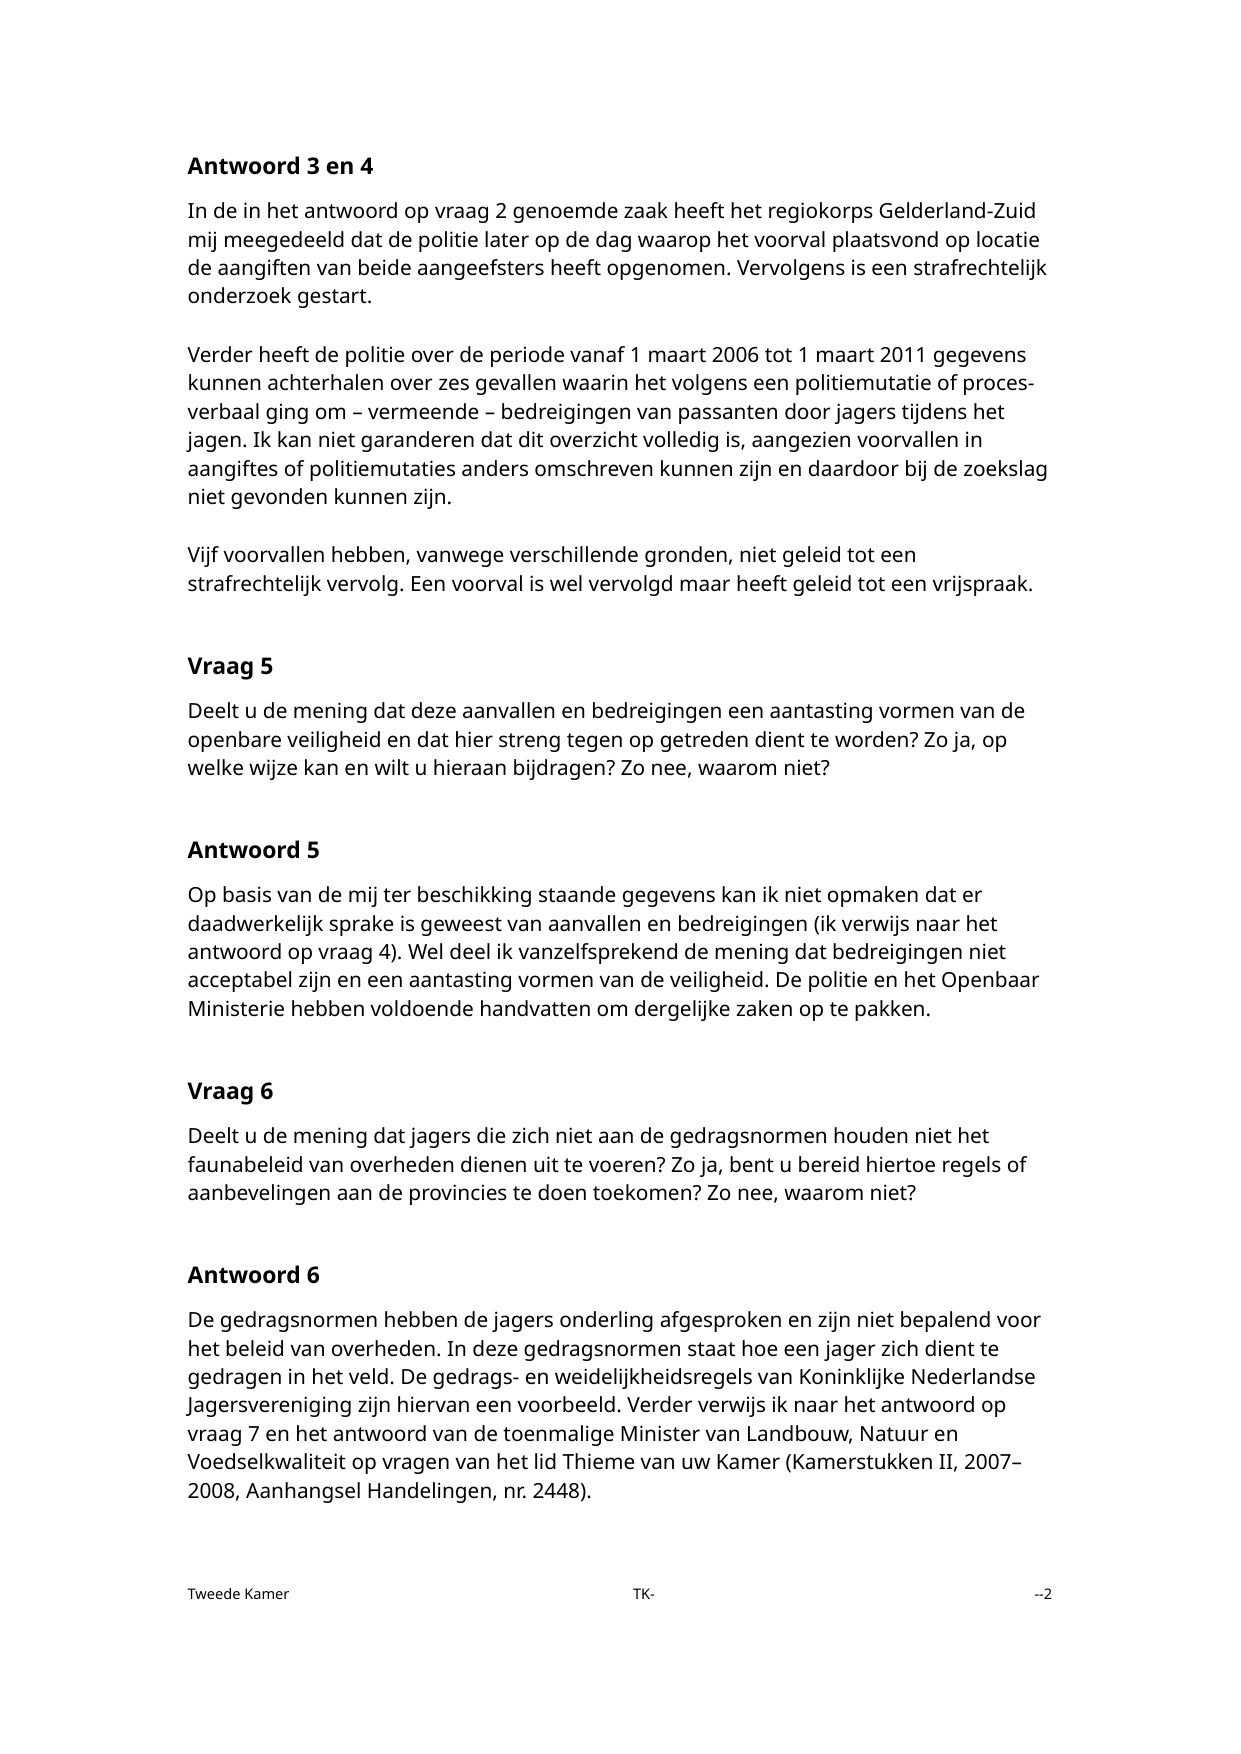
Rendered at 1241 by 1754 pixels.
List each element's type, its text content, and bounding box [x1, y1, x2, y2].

text Verder heeft de politie over de periode vanaf 1 maart 2006 tot 1 maart 2011 gegevens kunnen achterhalen over zes gevallen waarin het volgens een politiemutatie of proces-verbaal ging om – vermeende – bedreigingen van passanten door jagers tijdens het jagen. Ik kan niet garanderen dat dit overzicht volledig is, aangezien voorvallen in aangiftes of politiemutaties anders omschreven kunnen zijn en daardoor bij de zoekslag niet gevonden kunnen zijn. [187, 340, 1053, 511]
text Deelt u de mening dat jagers die zich niet aan de gedragsnormen houden niet het faunabeleid van overheden dienen uit te voeren? Zo ja, bent u bereid hiertoe regels of aanbevelingen aan de provincies te doen toekomen? Zo nee, waarom niet? [187, 1121, 1053, 1207]
text Vijf voorvallen hebben, vanwege verschillende gronden, niet geleid tot een strafrechtelijk vervolg. Een voorval is wel vervolgd maar heeft geleid tot een vrijspraak. [187, 541, 1053, 597]
subtitle Vraag 6 [187, 1075, 1053, 1106]
subtitle Vraag 5 [187, 650, 1053, 681]
subtitle Antwoord 6 [187, 1259, 1053, 1290]
text De gedragsnormen hebben de jagers onderling afgesproken en zijn niet bepalend voor het beleid van overheden. In deze gedragsnormen staat hoe een jager zich dient te gedragen in het veld. De gedrags- en weidelijkheidsregels van Koninklijke Nederlandse Jagersvereniging zijn hiervan een voorbeeld. Verder verwijs ik naar het antwoord op vraag 7 en het antwoord van de toenmalige Minister van Landbouw, Natuur en Voedselkwaliteit op vragen van het lid Thieme van uw Kamer (Kamerstukken II, 2007–2008, Aanhangsel Handelingen, nr. 2448). [187, 1305, 1053, 1504]
text Op basis van de mij ter beschikking staande gegevens kan ik niet opmaken dat er daadwerkelijk sprake is geweest van aanvallen en bedreigingen (ik verwijs naar het antwoord op vraag 4). Wel deel ik vanzelfsprekend de mening dat bedreigingen niet acceptabel zijn en een aantasting vormen van de veiligheid. De politie en het Openbaar Ministerie hebben voldoende handvatten om dergelijke zaken op te pakken. [187, 880, 1053, 1022]
text In de in het antwoord op vraag 2 genoemde zaak heeft het regiokorps Gelderland-Zuid mij meegedeeld dat de politie later op de dag waarop het voorval plaatsvond op locatie de aangiften van beide aangeefsters heeft opgenomen. Vervolgens is een strafrechtelijk onderzoek gestart. [187, 196, 1053, 310]
subtitle Antwoord 3 en 4 [187, 150, 1053, 181]
text Deelt u de mening dat deze aanvallen en bedreigingen een aantasting vormen van de openbare veiligheid en dat hier streng tegen op getreden dient te worden? Zo ja, op welke wijze kan en wilt u hieraan bijdragen? Zo nee, waarom niet? [187, 696, 1053, 782]
subtitle Antwoord 5 [187, 834, 1053, 865]
